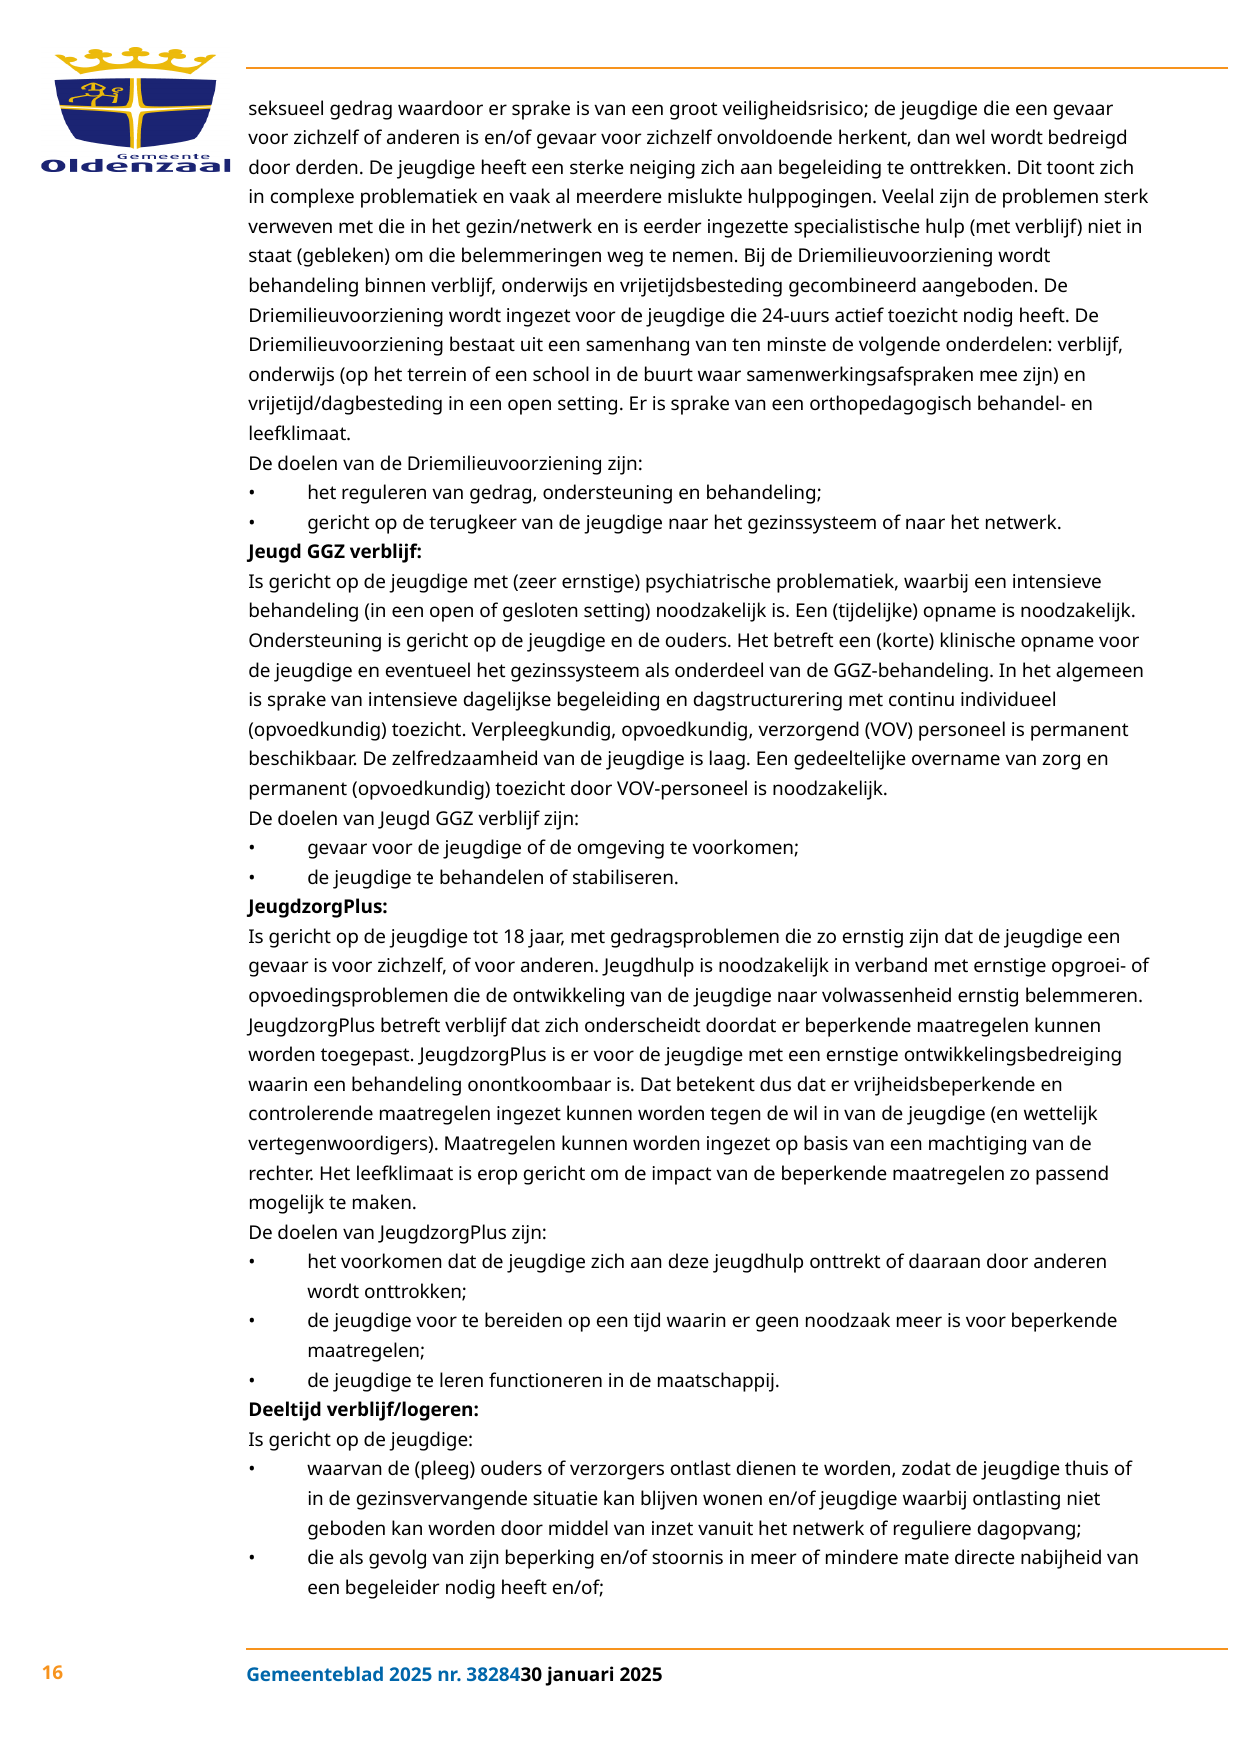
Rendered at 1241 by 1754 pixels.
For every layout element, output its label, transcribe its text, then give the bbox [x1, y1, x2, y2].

text Is gericht op de jeugdige tot 18 jaar, met gedragsproblemen die zo ernstig zijn dat de jeugdige een gevaar is voor zichzelf, of voor anderen. Jeugdhulp is noodzakelijk in verband met ernstige opgroei- of opvoedingsproblemen die de ontwikkeling van de jeugdige naar volwassenheid ernstig belemmeren. JeugdzorgPlus betreft verblijf dat zich onderscheidt doordat er beperkende maatregelen kunnen worden toegepast. JeugdzorgPlus is er voor de jeugdige met een ernstige ontwikkelingsbedreiging waarin een behandeling onontkoombaar is. Dat betekent dus dat er vrijheidsbeperkende en controlerende maatregelen ingezet kunnen worden tegen de wil in van de jeugdige (en wettelijk vertegenwoordigers). Maatregelen kunnen worden ingezet op basis van een machtiging van de rechter. Het leefklimaat is erop gericht om de impact van de beperkende maatregelen zo passend mogelijk te maken. [248, 923, 1152, 1215]
list de jeugdige te leren functioneren in de maatschappij. [248, 1367, 1152, 1393]
list gericht op de terugkeer van de jeugdige naar het gezinssysteem of naar het netwerk. [248, 509, 1152, 535]
list de jeugdige voor te bereiden op een tijd waarin er geen noodzaak meer is voor beperkende maatregelen; [248, 1308, 1152, 1363]
list het voorkomen dat de jeugdige zich aan deze jeugdhulp onttrekt of daaraan door anderen wordt onttrokken; [248, 1248, 1152, 1304]
list gevaar voor de jeugdige of de omgeving te voorkomen; [248, 834, 1152, 860]
text De doelen van JeugdzorgPlus zijn: [248, 1219, 1152, 1245]
list waarvan de (pleeg) ouders of verzorgers ontlast dienen te worden, zodat de jeugdige thuis of in de gezinsvervangende situatie kan blijven wonen en/of jeugdige waarbij ontlasting niet geboden kan worden door middel van inzet vanuit het netwerk of reguliere dagopvang; [248, 1456, 1152, 1541]
text seksueel gedrag waardoor er sprake is van een groot veiligheidsrisico; de jeugdige die een gevaar voor zichzelf of anderen is en/of gevaar voor zichzelf onvoldoende herkent, dan wel wordt bedreigd door derden. De jeugdige heeft een sterke neiging zich aan begeleiding te onttrekken. Dit toont zich in complexe problematiek en vaak al meerdere mislukte hulppogingen. Veelal zijn de problemen sterk verweven met die in het gezin/netwerk en is eerder ingezette specialistische hulp (met verblijf) niet in staat (gebleken) om die belemmeringen weg te nemen. Bij de Driemilieuvoorziening wordt behandeling binnen verblijf, onderwijs en vrijetijdsbesteding gecombineerd aangeboden. De Driemilieuvoorziening wordt ingezet voor de jeugdige die 24-uurs actief toezicht nodig heeft. De Driemilieuvoorziening bestaat uit een samenhang van ten minste de volgende onderdelen: verblijf, onderwijs (op het terrein of een school in de buurt waar samenwerkingsafspraken mee zijn) en vrijetijd/dagbesteding in een open setting. Er is sprake van een orthopedagogisch behandel- en leefklimaat. [248, 95, 1152, 446]
text De doelen van Jeugd GGZ verblijf zijn: [248, 805, 1152, 831]
list die als gevolg van zijn beperking en/of stoornis in meer of mindere mate directe nabijheid van een begeleider nodig heeft en/of; [248, 1544, 1152, 1600]
text Deeltijd verblijf/logeren: [248, 1396, 1152, 1422]
text Is gericht op de jeugdige: [248, 1426, 1152, 1452]
text De doelen van de Driemilieuvoorziening zijn: [248, 450, 1152, 476]
list het reguleren van gedrag, ondersteuning en behandeling; [248, 479, 1152, 505]
text Is gericht op de jeugdige met (zeer ernstige) psychiatrische problematiek, waarbij een intensieve behandeling (in een open of gesloten setting) noodzakelijk is. Een (tijdelijke) opname is noodzakelijk. Ondersteuning is gericht op de jeugdige en de ouders. Het betreft een (korte) klinische opname voor de jeugdige en eventueel het gezinssysteem als onderdeel van de GGZ-behandeling. In het algemeen is sprake van intensieve dagelijkse begeleiding en dagstructurering met continu individueel (opvoedkundig) toezicht. Verpleegkundig, opvoedkundig, verzorgend (VOV) personeel is permanent beschikbaar. De zelfredzaamheid van de jeugdige is laag. Een gedeeltelijke overname van zorg en permanent (opvoedkundig) toezicht door VOV-personeel is noodzakelijk. [248, 568, 1152, 801]
text Jeugd GGZ verblijf: [248, 538, 1152, 564]
text JeugdzorgPlus: [248, 893, 1152, 919]
picture [41, 47, 231, 172]
list de jeugdige te behandelen of stabiliseren. [248, 864, 1152, 890]
